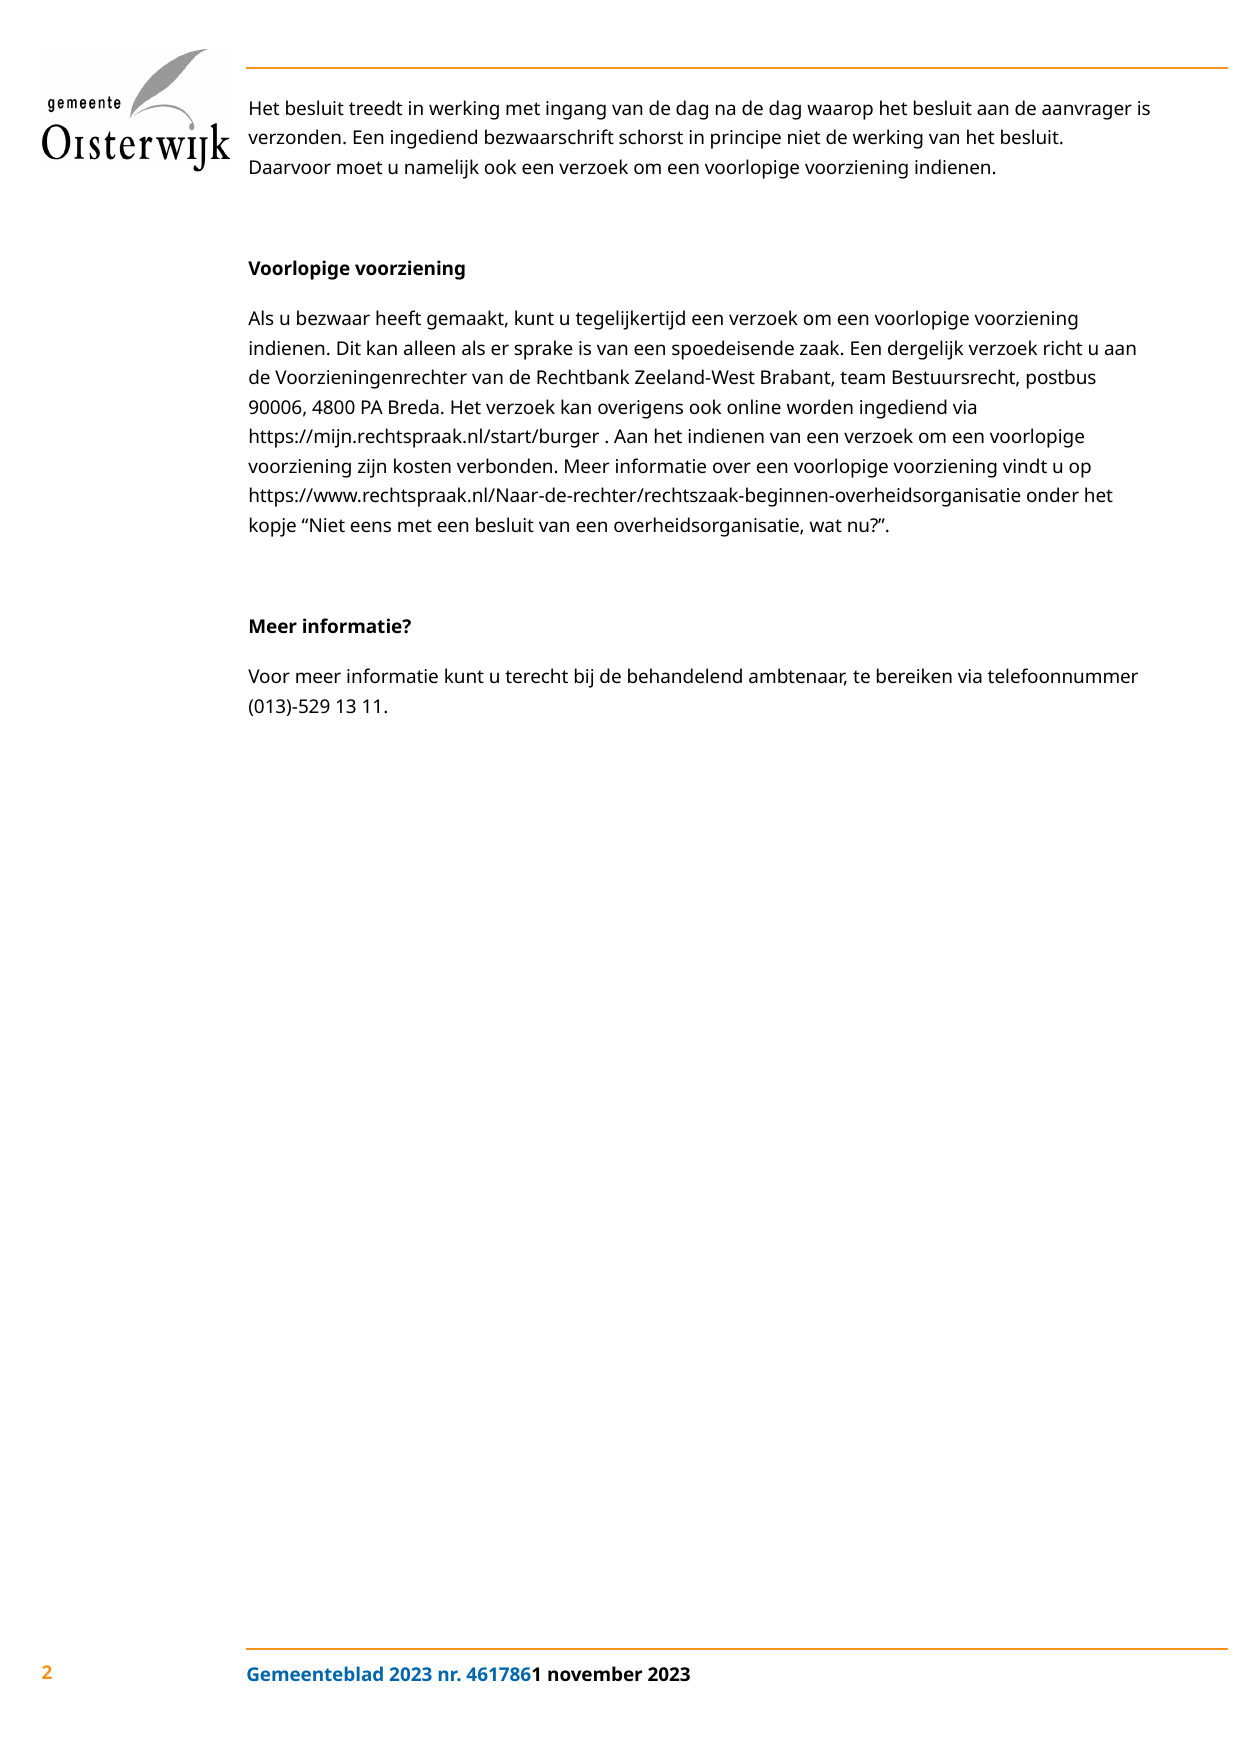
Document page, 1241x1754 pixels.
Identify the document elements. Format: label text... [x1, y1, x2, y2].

text Voorlopige voorziening [248, 255, 1152, 281]
text Het besluit treedt in werking met ingang van de dag na de dag waarop het besluit aan de aanvrager is verzonden. Een ingediend bezwaarschrift schorst in principe niet de werking van het besluit. Daarvoor moet u namelijk ook een verzoek om een voorlopige voorziening indienen. [248, 95, 1152, 180]
text Als u bezwaar heeft gemaakt, kunt u tegelijkertijd een verzoek om een voorlopige voorziening indienen. Dit kan alleen als er sprake is van een spoedeisende zaak. Een dergelijk verzoek richt u aan de Voorzieningenrechter van de Rechtbank Zeeland-West Brabant, team Bestuursrecht, postbus 90006, 4800 PA Breda. Het verzoek kan overigens ook online worden ingediend via https://mijn.rechtspraak.nl/start/burger . Aan het indienen van een verzoek om een voorlopige voorziening zijn kosten verbonden. Meer informatie over een voorlopige voorziening vindt u op https://www.rechtspraak.nl/Naar-de-rechter/rechtszaak-beginnen-overheidsorganisatie onder het kopje “Niet eens met een besluit van een overheidsorganisatie, wat nu?”. [248, 305, 1152, 538]
picture [41, 47, 231, 172]
text Meer informatie? [248, 613, 1152, 639]
text Voor meer informatie kunt u terecht bij de behandelend ambtenaar, te bereiken via telefoonnummer (013)-529 13 11. [248, 663, 1152, 719]
